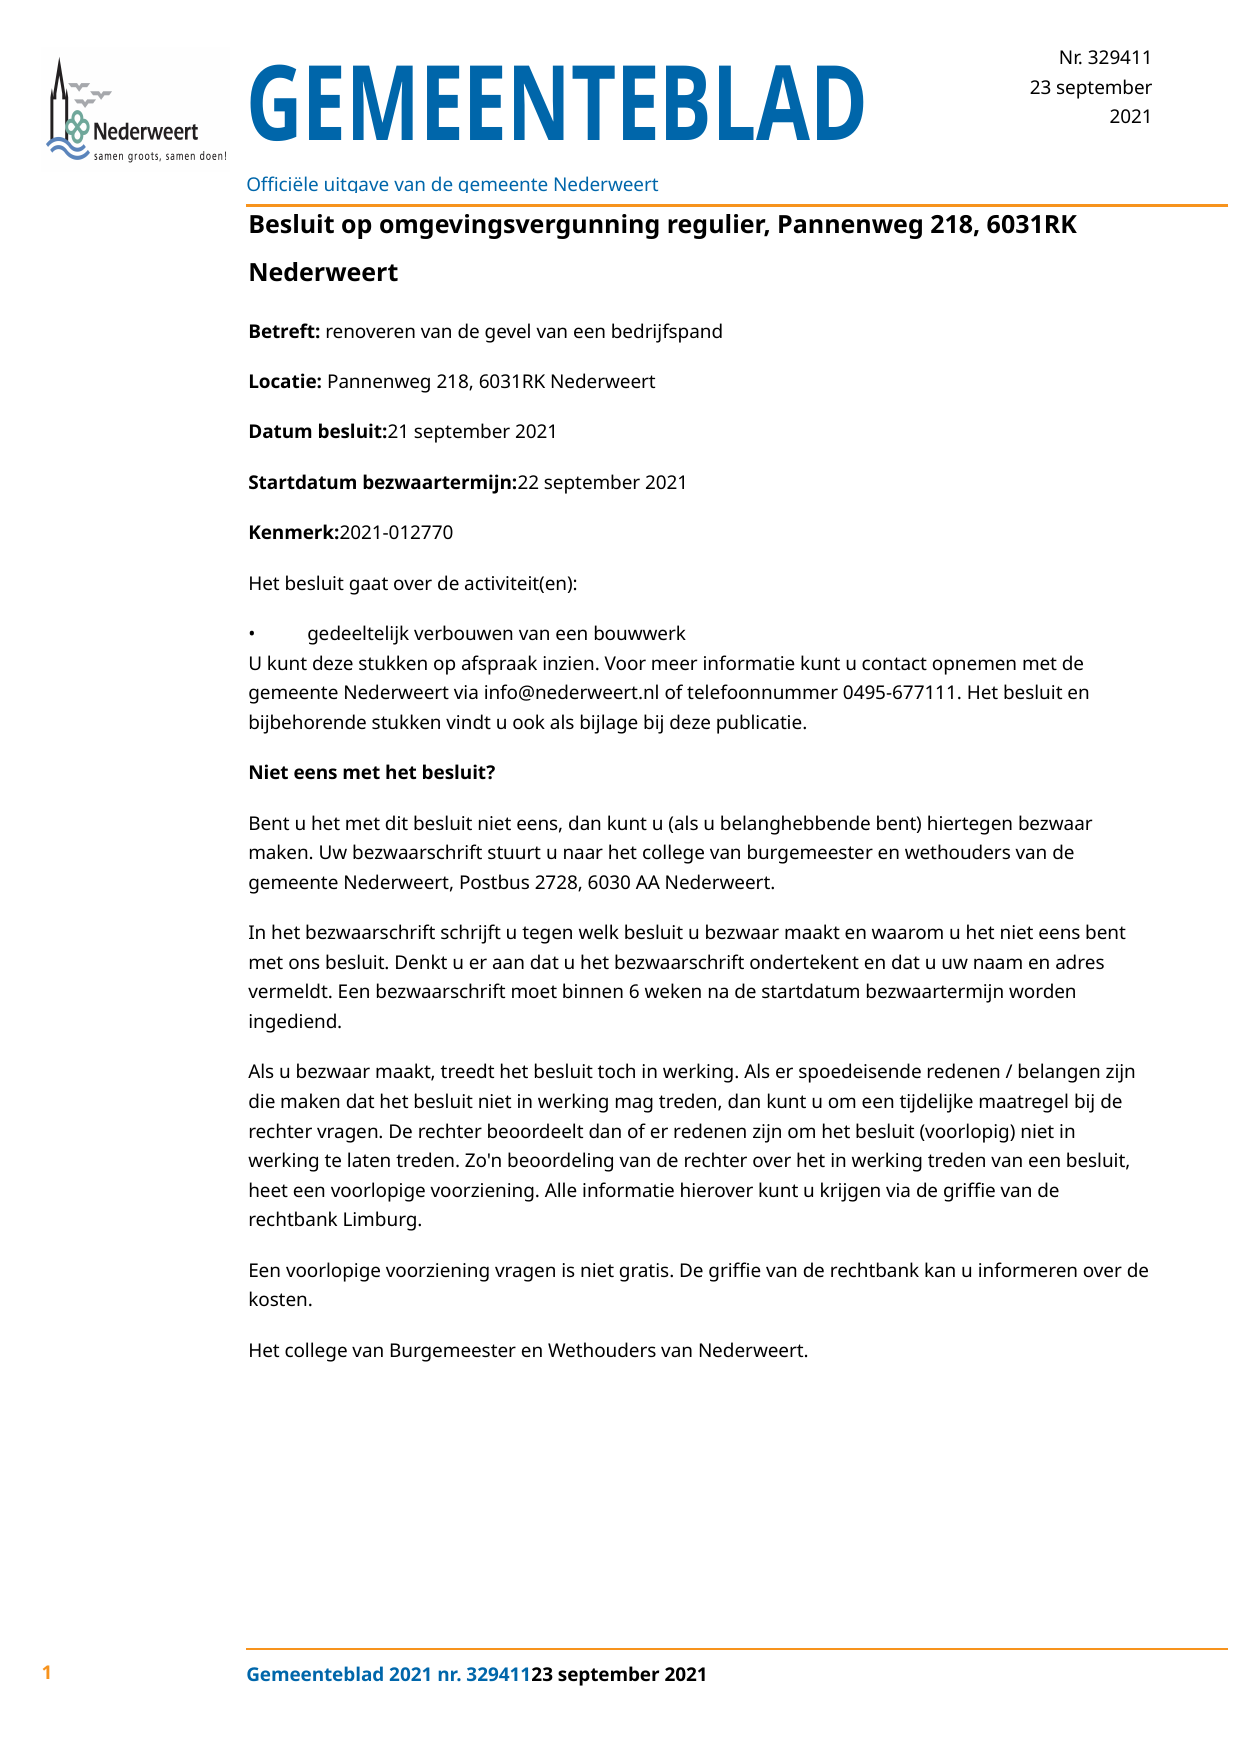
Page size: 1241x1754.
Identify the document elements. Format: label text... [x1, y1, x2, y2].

list gedeeltelijk verbouwen van een bouwwerk [248, 620, 1152, 646]
picture [41, 47, 231, 172]
text Betreft: renoveren van de gevel van een bedrijfspand [248, 318, 1152, 344]
text Startdatum bezwaartermijn:22 september 2021 [248, 469, 1152, 495]
text Een voorlopige voorziening vragen is niet gratis. De griffie van de rechtbank kan u informeren over de kosten. [248, 1257, 1152, 1312]
text Besluit op omgevingsvergunning regulier, Pannenweg 218, 6031RK Nederweert [248, 207, 1152, 288]
text Bent u het met dit besluit niet eens, dan kunt u (als u belanghebbende bent) hiertegen bezwaar maken. Uw bezwaarschrift stuurt u naar het college van burgemeester en wethouders van de gemeente Nederweert, Postbus 2728, 6030 AA Nederweert. [248, 810, 1152, 895]
text Kenmerk:2021-012770 [248, 519, 1152, 545]
text Locatie: Pannenweg 218, 6031RK Nederweert [248, 368, 1152, 394]
text Het besluit gaat over de activiteit(en): [248, 570, 1152, 596]
text Datum besluit:21 september 2021 [248, 419, 1152, 444]
text Niet eens met het besluit? [248, 759, 1152, 785]
text U kunt deze stukken op afspraak inzien. Voor meer informatie kunt u contact opnemen met de gemeente Nederweert via info@nederweert.nl of telefoonnummer 0495-677111. Het besluit en bijbehorende stukken vindt u ook als bijlage bij deze publicatie. [248, 650, 1152, 735]
text In het bezwaarschrift schrijft u tegen welk besluit u bezwaar maakt en waarom u het niet eens bent met ons besluit. Denkt u er aan dat u het bezwaarschrift ondertekent en dat u uw naam en adres vermeldt. Een bezwaarschrift moet binnen 6 weken na de startdatum bezwaartermijn worden ingediend. [248, 919, 1152, 1034]
text Het college van Burgemeester en Wethouders van Nederweert. [248, 1337, 1152, 1363]
text Als u bezwaar maakt, treedt het besluit toch in werking. Als er spoedeisende redenen / belangen zijn die maken dat het besluit niet in werking mag treden, dan kunt u om een tijdelijke maatregel bij de rechter vragen. De rechter beoordeelt dan of er redenen zijn om het besluit (voorlopig) niet in werking te laten treden. Zo'n beoordeling van de rechter over het in werking treden van een besluit, heet een voorlopige voorziening. Alle informatie hierover kunt u krijgen via de griffie van de rechtbank Limburg. [248, 1059, 1152, 1232]
